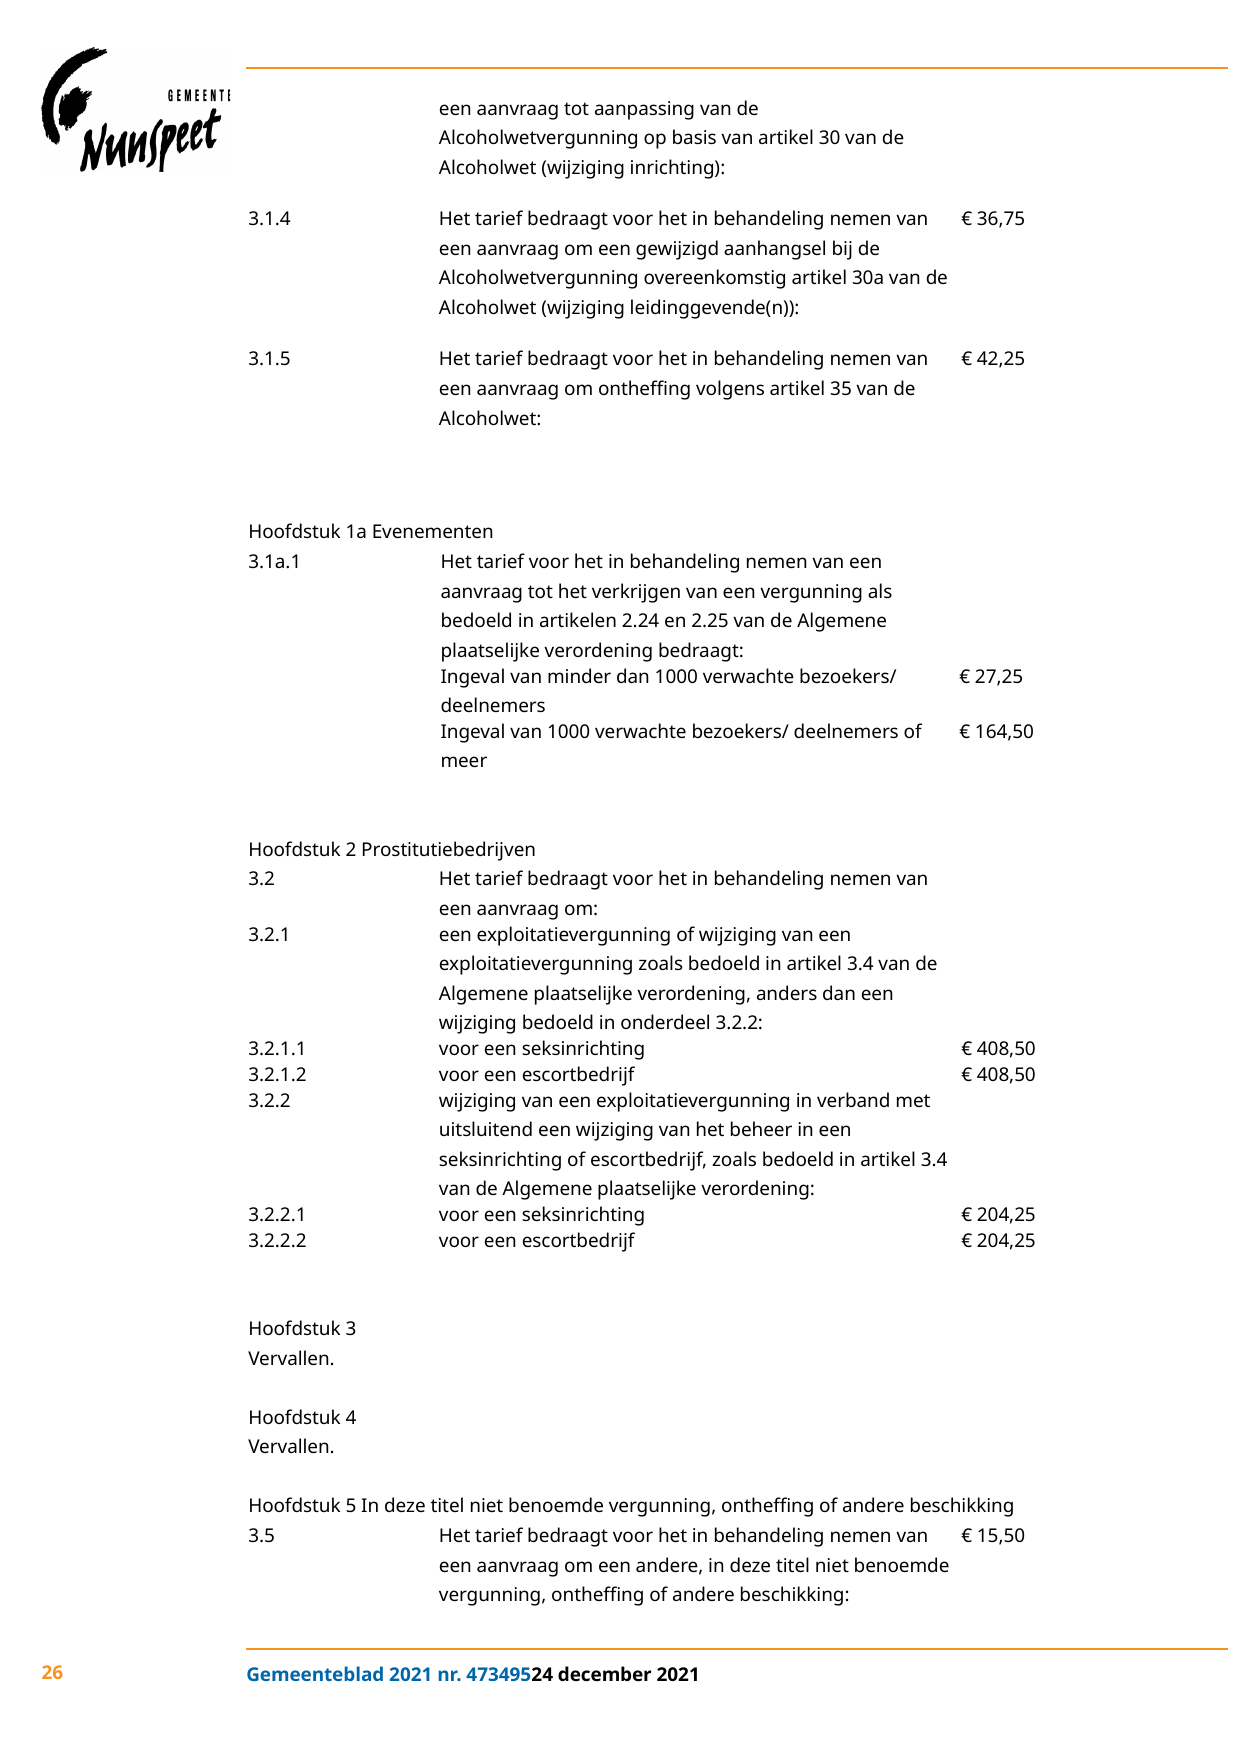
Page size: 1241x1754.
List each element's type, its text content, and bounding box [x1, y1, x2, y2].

table_cell [439, 431, 961, 456]
table_header Het tarief bedraagt voor het in behandeling nemen van een aanvraag om een andere, in deze titel niet benoemde vergunning, ontheffing of andere beschikking: [439, 1522, 961, 1607]
table_header € 15,50 [961, 1522, 1152, 1607]
table_cell 3.1.5 [248, 346, 439, 431]
table_cell 3.2.1.1 [248, 1035, 439, 1061]
table_cell Het tarief bedraagt voor het in behandeling nemen van een aanvraag om een gewijzigd aanhangsel bij de Alcoholwetvergunning overeenkomstig artikel 30a van de Alcoholwet (wijziging leidinggevende(n)): [439, 205, 961, 320]
table_cell voor een escortbedrijf [439, 1227, 961, 1253]
table_cell een aanvraag tot aanpassing van de Alcoholwetvergunning op basis van artikel 30 van de Alcoholwet (wijziging inrichting): [439, 95, 961, 180]
table_cell [961, 320, 1152, 346]
table_cell [961, 1087, 1152, 1201]
table_cell 3.2.1 [248, 921, 439, 1035]
table_cell [961, 180, 1152, 205]
table_cell een exploitatievergunning of wijziging van een exploitatievergunning zoals bedoeld in artikel 3.4 van de Algemene plaatselijke verordening, anders dan een wijziging bedoeld in onderdeel 3.2.2: [439, 921, 961, 1035]
table_cell € 36,75 [961, 205, 1152, 320]
table_cell [961, 95, 1152, 180]
table_cell [248, 431, 439, 456]
text Hoofdstuk 2 Prostitutiebedrijven [248, 836, 1152, 862]
table_cell voor een escortbedrijf [439, 1061, 961, 1087]
table_header Het tarief voor het in behandeling nemen van een aanvraag tot het verkrijgen van een vergunning als bedoeld in artikelen 2.24 en 2.25 van de Algemene plaatselijke verordening bedraagt: [440, 548, 959, 663]
table_cell wijziging van een exploitatievergunning in verband met uitsluitend een wijziging van het beheer in een seksinrichting of escortbedrijf, zoals bedoeld in artikel 3.4 van de Algemene plaatselijke verordening: [439, 1087, 961, 1201]
text Hoofdstuk 4 [248, 1404, 1152, 1429]
table_header [961, 866, 1152, 921]
table_cell [439, 180, 961, 205]
table_cell [248, 95, 439, 180]
table_cell [439, 320, 961, 346]
table_header 3.5 [248, 1522, 439, 1607]
table_cell 3.1.4 [248, 205, 439, 320]
table_header 3.2 [248, 866, 439, 921]
picture [41, 47, 231, 172]
table_cell [248, 718, 440, 773]
table_cell 3.2.2.1 [248, 1201, 439, 1227]
table_header [959, 548, 1152, 663]
table_cell [961, 921, 1152, 1035]
table_header 3.1a.1 [248, 548, 440, 663]
table_cell € 204,25 [961, 1201, 1152, 1227]
table_cell € 408,50 [961, 1061, 1152, 1087]
table_cell € 164,50 [959, 718, 1152, 773]
table_cell [961, 431, 1152, 456]
table_cell [248, 180, 439, 205]
table_header Het tarief bedraagt voor het in behandeling nemen van een aanvraag om: [439, 866, 961, 921]
table_cell Ingeval van 1000 verwachte bezoekers/ deelnemers of meer [440, 718, 959, 773]
table_cell Het tarief bedraagt voor het in behandeling nemen van een aanvraag om ontheffing volgens artikel 35 van de Alcoholwet: [439, 346, 961, 431]
text Vervallen. [248, 1345, 1152, 1370]
table_cell voor een seksinrichting [439, 1201, 961, 1227]
table_cell € 42,25 [961, 346, 1152, 431]
table_cell € 27,25 [959, 663, 1152, 718]
table_cell Ingeval van minder dan 1000 verwachte bezoekers/ deelnemers [440, 663, 959, 718]
text Hoofdstuk 5 In deze titel niet benoemde vergunning, ontheffing of andere beschikking [248, 1493, 1152, 1518]
table_cell voor een seksinrichting [439, 1035, 961, 1061]
text Hoofdstuk 1a Evenementen [248, 519, 1152, 544]
text Vervallen. [248, 1433, 1152, 1459]
table_cell € 204,25 [961, 1227, 1152, 1253]
table_cell € 408,50 [961, 1035, 1152, 1061]
table_cell 3.2.2 [248, 1087, 439, 1201]
table_cell [248, 663, 440, 718]
text Hoofdstuk 3 [248, 1315, 1152, 1341]
table_cell [248, 320, 439, 346]
table_cell 3.2.1.2 [248, 1061, 439, 1087]
table_cell 3.2.2.2 [248, 1227, 439, 1253]
